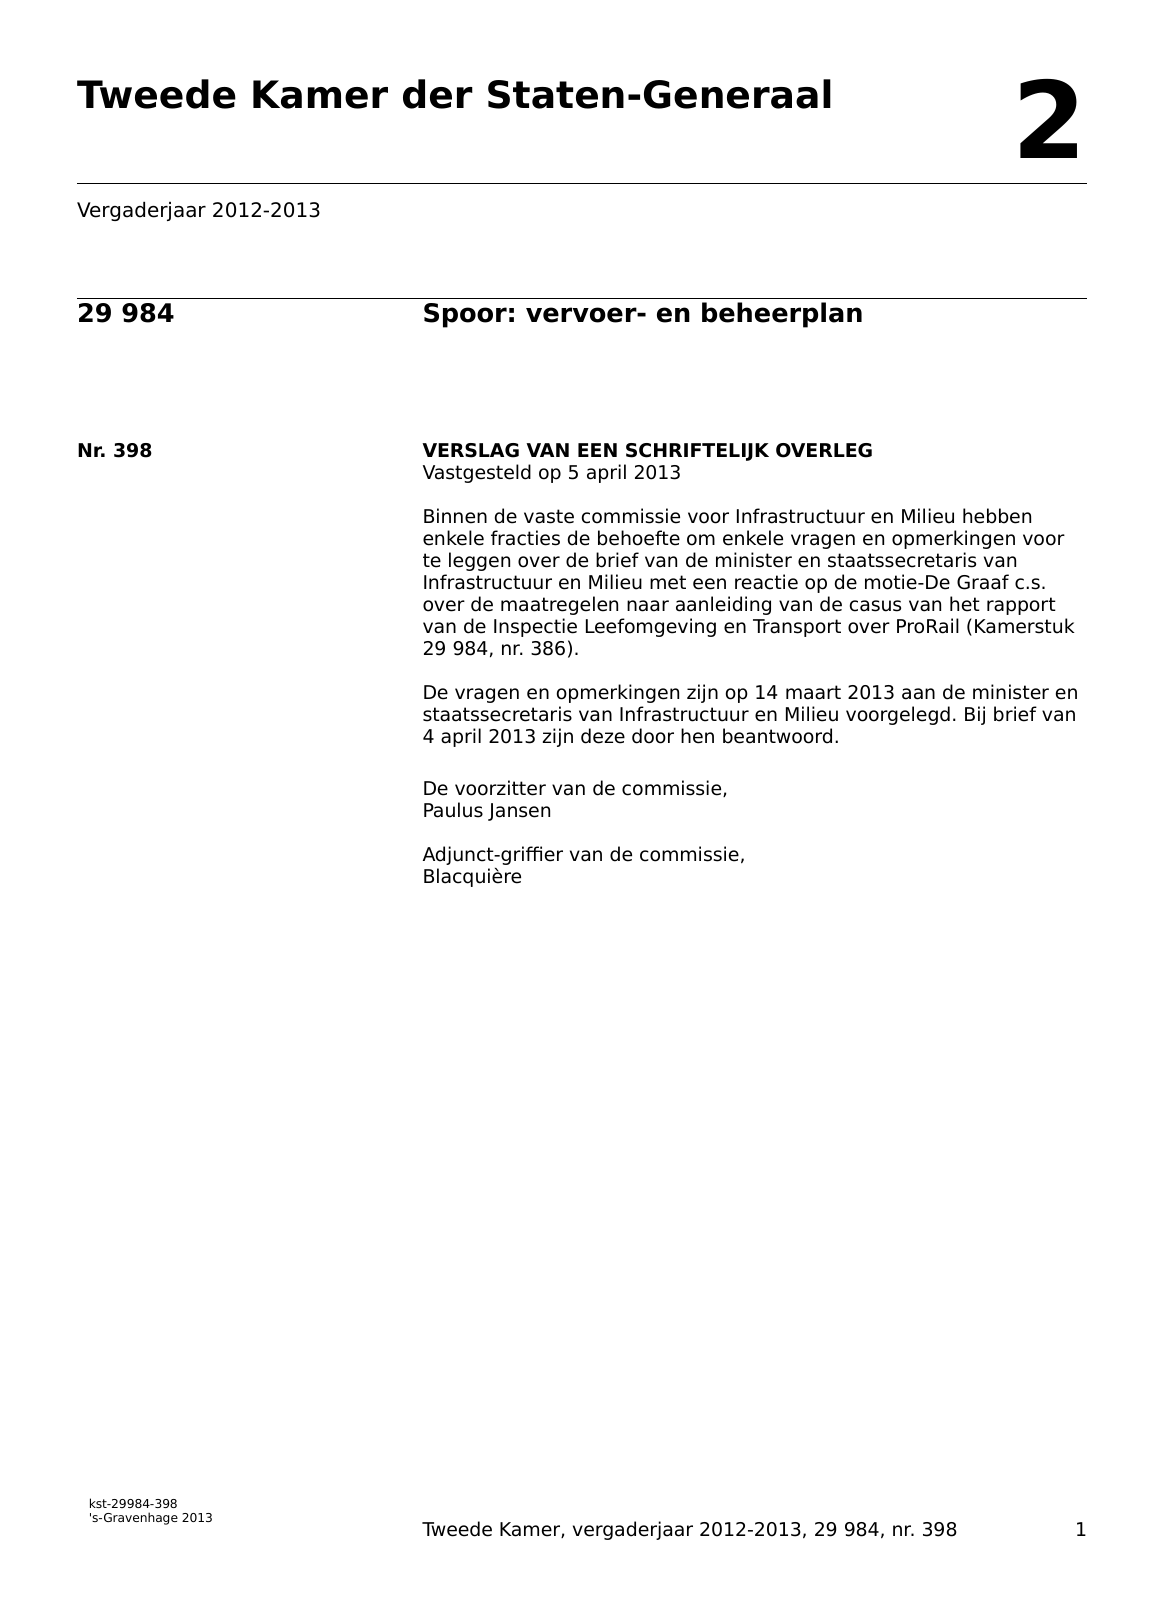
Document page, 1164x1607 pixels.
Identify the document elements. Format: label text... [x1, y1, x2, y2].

text De voorzitter van de commissie, Paulus Jansen [422, 778, 1087, 822]
text 's-Gravenhage 2013 [88, 1511, 323, 1525]
subtitle Nr. 398 VERSLAG VAN EEN SCHRIFTELIJK OVERLEG [77, 440, 1087, 462]
text Adjunct-griffier van de commissie, Blacquière [422, 844, 1087, 888]
text De vragen en opmerkingen zijn op 14 maart 2013 aan de minister en staatssecretaris van Infrastructuur en Milieu voorgelegd. Bij brief van 4 april 2013 zijn deze door hen beantwoord. [422, 682, 1087, 748]
text kst-29984-398 [88, 1497, 323, 1511]
table_cell Vergaderjaar 2012-2013 [77, 184, 1087, 298]
text Vastgesteld op 5 april 2013 [422, 462, 1087, 484]
table_header 2 [886, 59, 1087, 183]
table_header Tweede Kamer der Staten-Generaal [77, 59, 886, 183]
text Binnen de vaste commissie voor Infrastructuur en Milieu hebben enkele fracties de behoefte om enkele vragen en opmerkingen voor te leggen over de brief van de minister en staatssecretaris van Infrastructuur en Milieu met een reactie op de motie-De Graaf c.s. over de maatregelen naar aanleiding van de casus van het rapport van de Inspectie Leefomgeving en Transport over ProRail (Kamerstuk 29 984, nr. 386). [422, 506, 1087, 660]
subtitle 29 984 Spoor: vervoer- en beheerplan [77, 299, 1087, 329]
